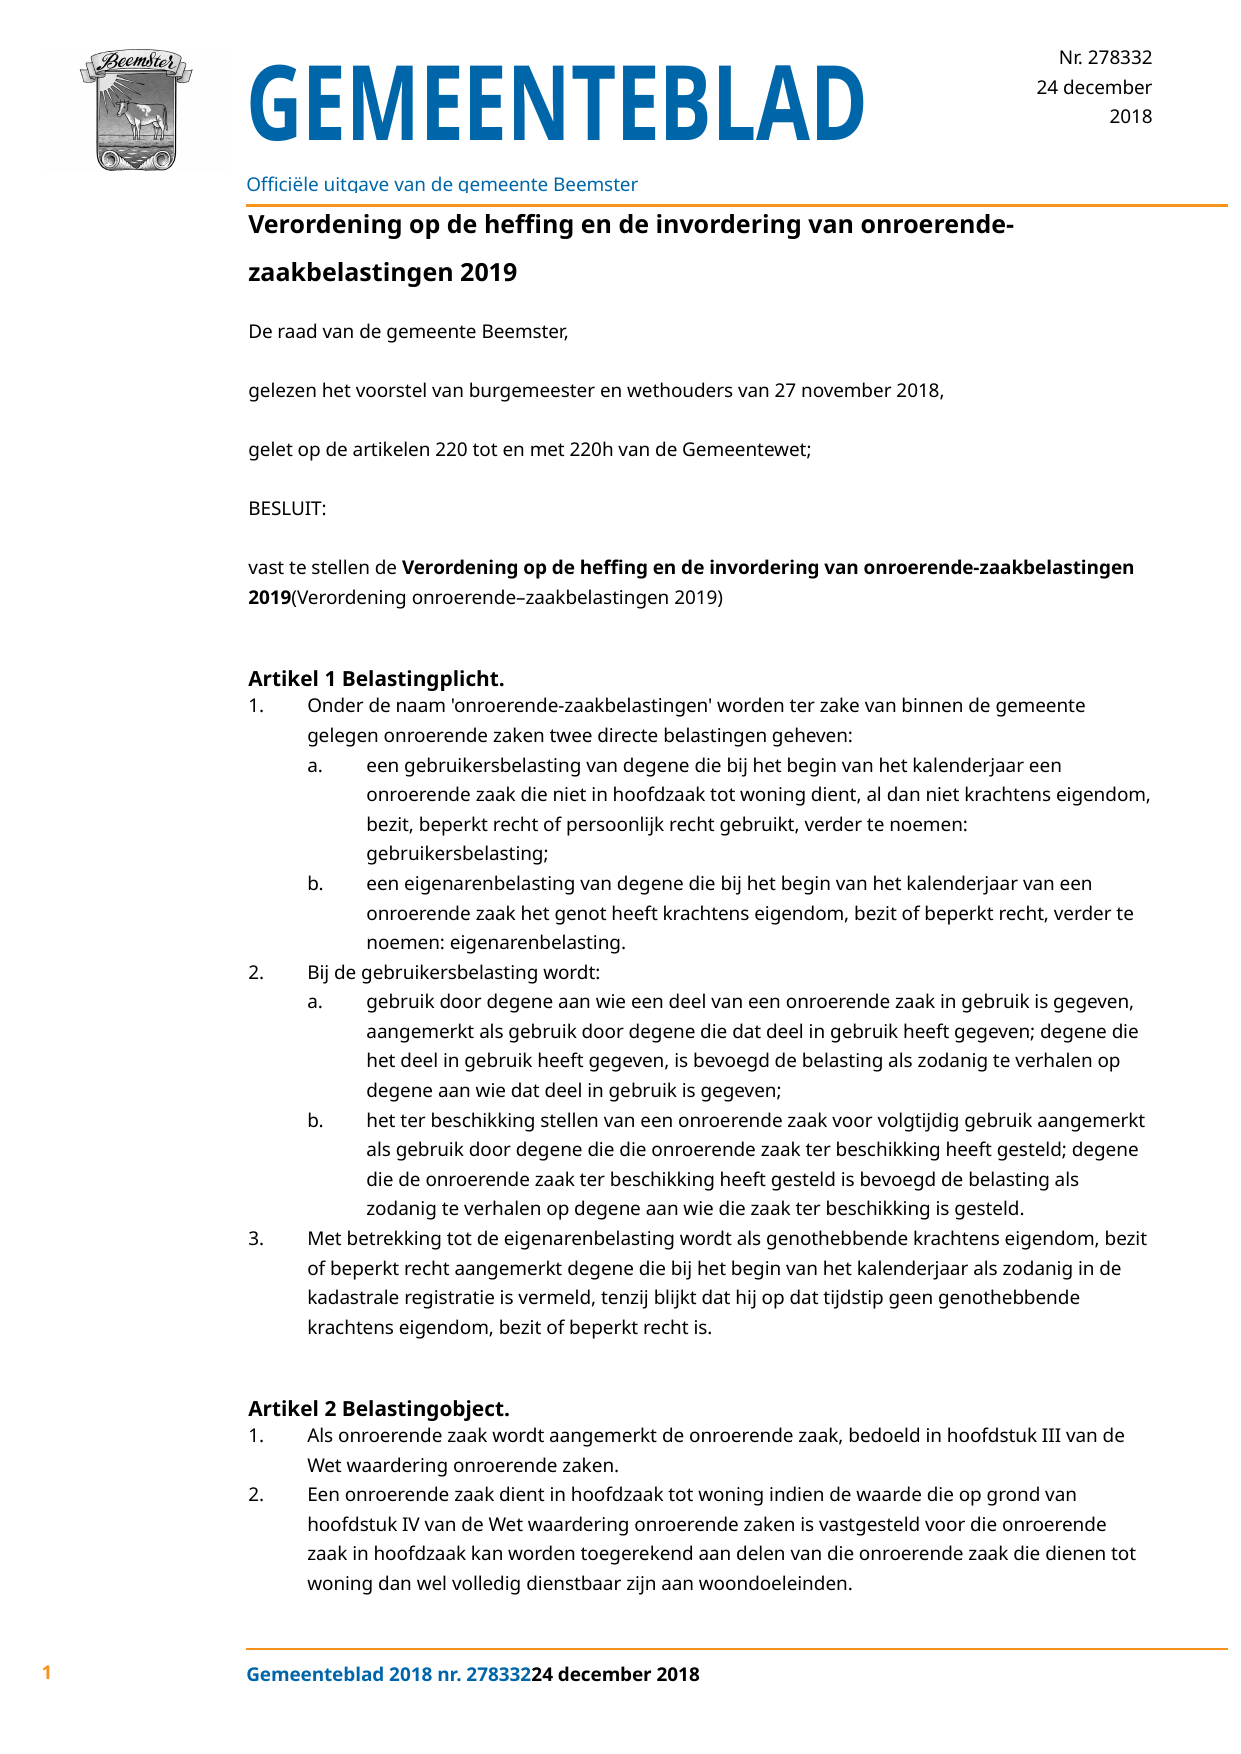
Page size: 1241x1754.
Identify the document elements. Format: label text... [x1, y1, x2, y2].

picture [41, 47, 231, 172]
list Een onroerende zaak dient in hoofdzaak tot woning indien de waarde die op grond van hoofdstuk IV van de Wet waardering onroerende zaken is vastgesteld voor die onroerende zaak in hoofdzaak kan worden toegerekend aan delen van die onroerende zaak die dienen tot woning dan wel volledig dienstbaar zijn aan woondoeleinden. [248, 1481, 1152, 1596]
text Artikel 2 Belastingobject. [248, 1394, 1152, 1422]
list Onder de naam 'onroerende-zaakbelastingen' worden ter zake van binnen de gemeente gelegen onroerende zaken twee directe belastingen geheven: [248, 693, 1152, 748]
text gelezen het voorstel van burgemeester en wethouders van 27 november 2018, [248, 377, 1152, 403]
text BESLUIT: [248, 495, 1152, 521]
text Artikel 1 Belastingplicht. [248, 664, 1152, 693]
list Als onroerende zaak wordt aangemerkt de onroerende zaak, bedoeld in hoofdstuk III van de Wet waardering onroerende zaken. [248, 1422, 1152, 1478]
text Verordening op de heffing en de invordering van onroerende-zaakbelastingen 2019 [248, 207, 1152, 288]
list een gebruikersbelasting van degene die bij het begin van het kalenderjaar een onroerende zaak die niet in hoofdzaak tot woning dient, al dan niet krachtens eigendom, bezit, beperkt recht of persoonlijk recht gebruikt, verder te noemen: gebruikersbelasting; [307, 752, 1152, 866]
list gebruik door degene aan wie een deel van een onroerende zaak in gebruik is gegeven, aangemerkt als gebruik door degene die dat deel in gebruik heeft gegeven; degene die het deel in gebruik heeft gegeven, is bevoegd de belasting als zodanig te verhalen op degene aan wie dat deel in gebruik is gegeven; [307, 988, 1152, 1103]
text gelet op de artikelen 220 tot en met 220h van de Gemeentewet; [248, 436, 1152, 462]
list Met betrekking tot de eigenarenbelasting wordt als genothebbende krachtens eigendom, bezit of beperkt recht aangemerkt degene die bij het begin van het kalenderjaar als zodanig in de kadastrale registratie is vermeld, tenzij blijkt dat hij op dat tijdstip geen genothebbende krachtens eigendom, bezit of beperkt recht is. [248, 1225, 1152, 1339]
text vast te stellen de Verordening op de heffing en de invordering van onroerende-zaakbelastingen 2019(Verordening onroerende–zaakbelastingen 2019) [248, 554, 1152, 610]
text De raad van de gemeente Beemster, [248, 318, 1152, 344]
list een eigenarenbelasting van degene die bij het begin van het kalenderjaar van een onroerende zaak het genot heeft krachtens eigendom, bezit of beperkt recht, verder te noemen: eigenarenbelasting. [307, 870, 1152, 955]
list het ter beschikking stellen van een onroerende zaak voor volgtijdig gebruik aangemerkt als gebruik door degene die die onroerende zaak ter beschikking heeft gesteld; degene die de onroerende zaak ter beschikking heeft gesteld is bevoegd de belasting als zodanig te verhalen op degene aan wie die zaak ter beschikking is gesteld. [307, 1107, 1152, 1221]
list Bij de gebruikersbelasting wordt: [248, 959, 1152, 984]
